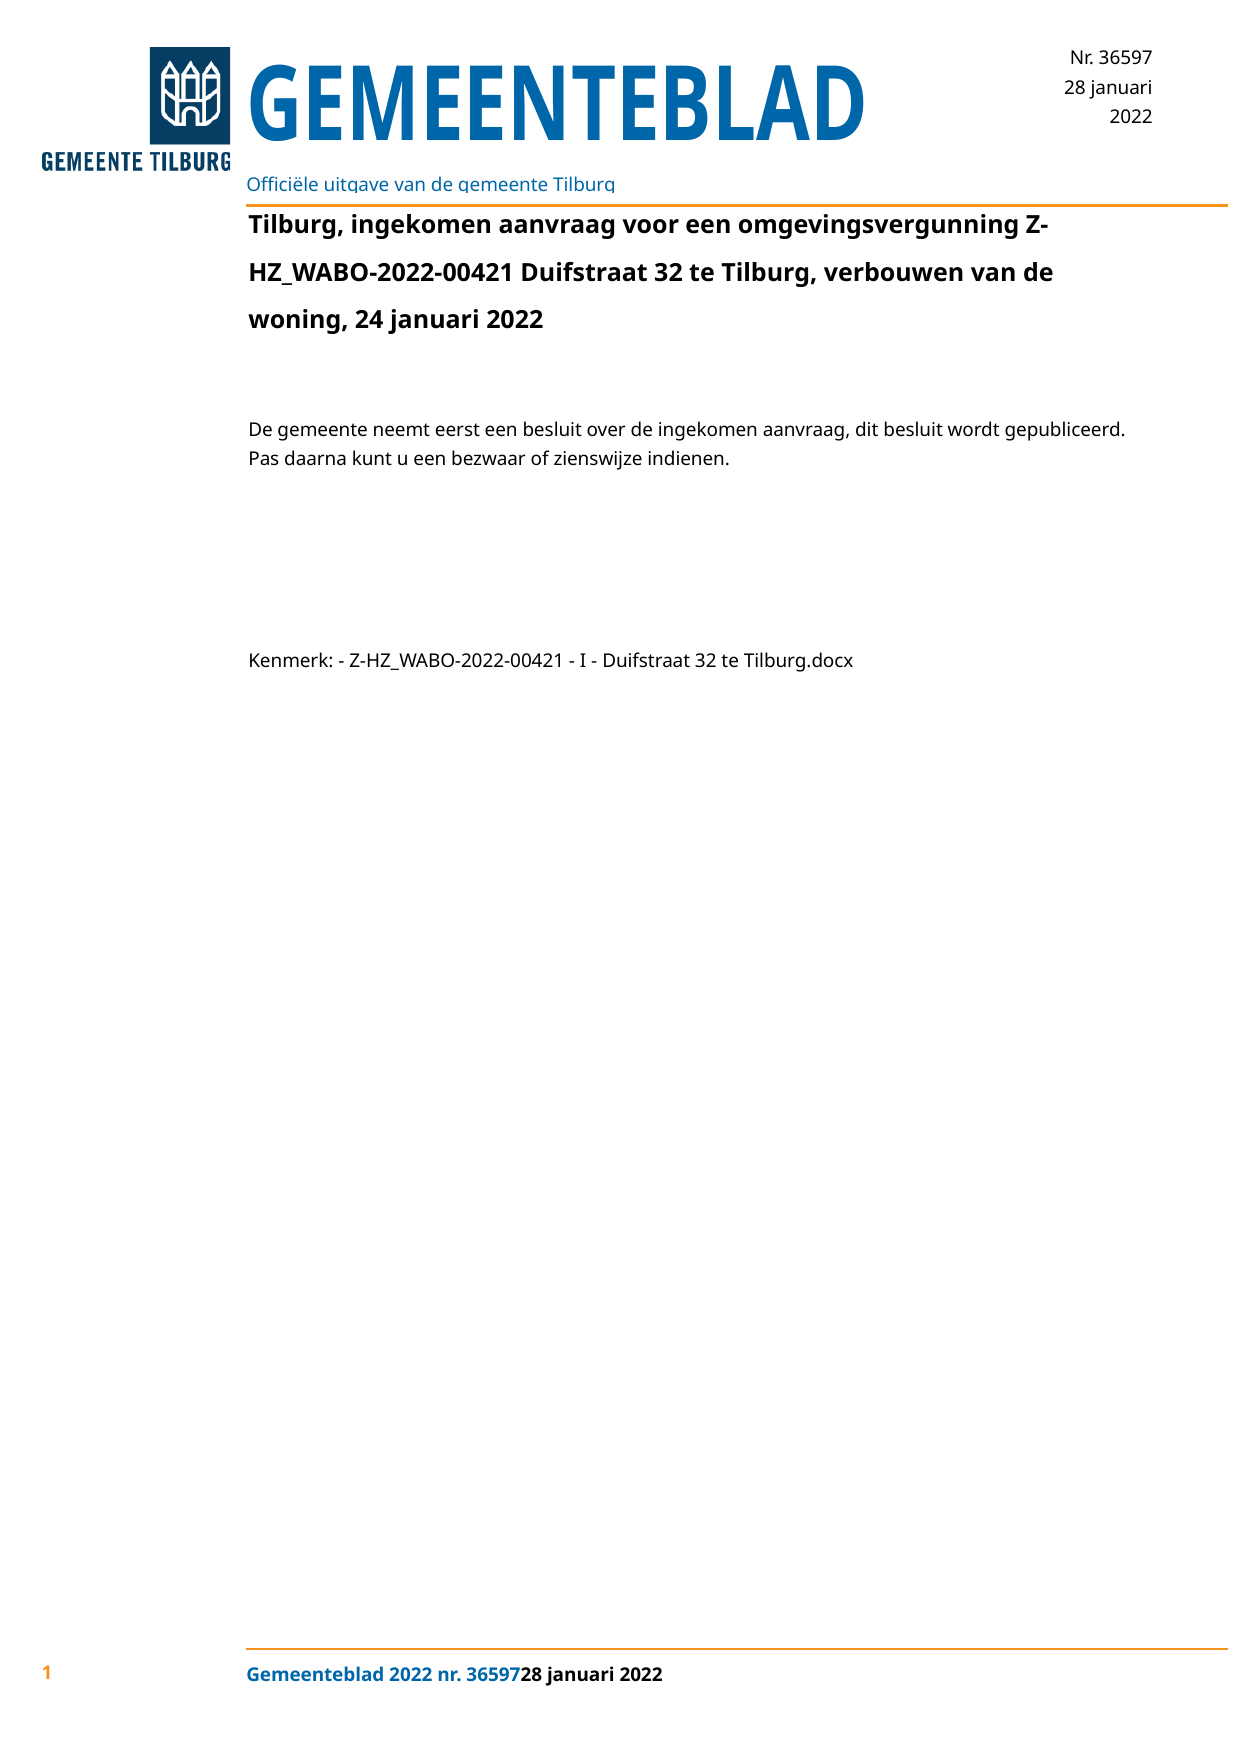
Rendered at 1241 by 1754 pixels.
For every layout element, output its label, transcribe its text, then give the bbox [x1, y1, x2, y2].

text De gemeente neemt eerst een besluit over de ingekomen aanvraag, dit besluit wordt gepubliceerd. Pas daarna kunt u een bezwaar of zienswijze indienen. [248, 416, 1152, 471]
text Kenmerk: - Z-HZ_WABO-2022-00421 - I - Duifstraat 32 te Tilburg.docx [248, 647, 1152, 673]
picture [41, 47, 231, 172]
text Tilburg, ingekomen aanvraag voor een omgevingsvergunning Z-HZ_WABO-2022-00421 Duifstraat 32 te Tilburg, verbouwen van de woning, 24 januari 2022 [248, 207, 1152, 336]
